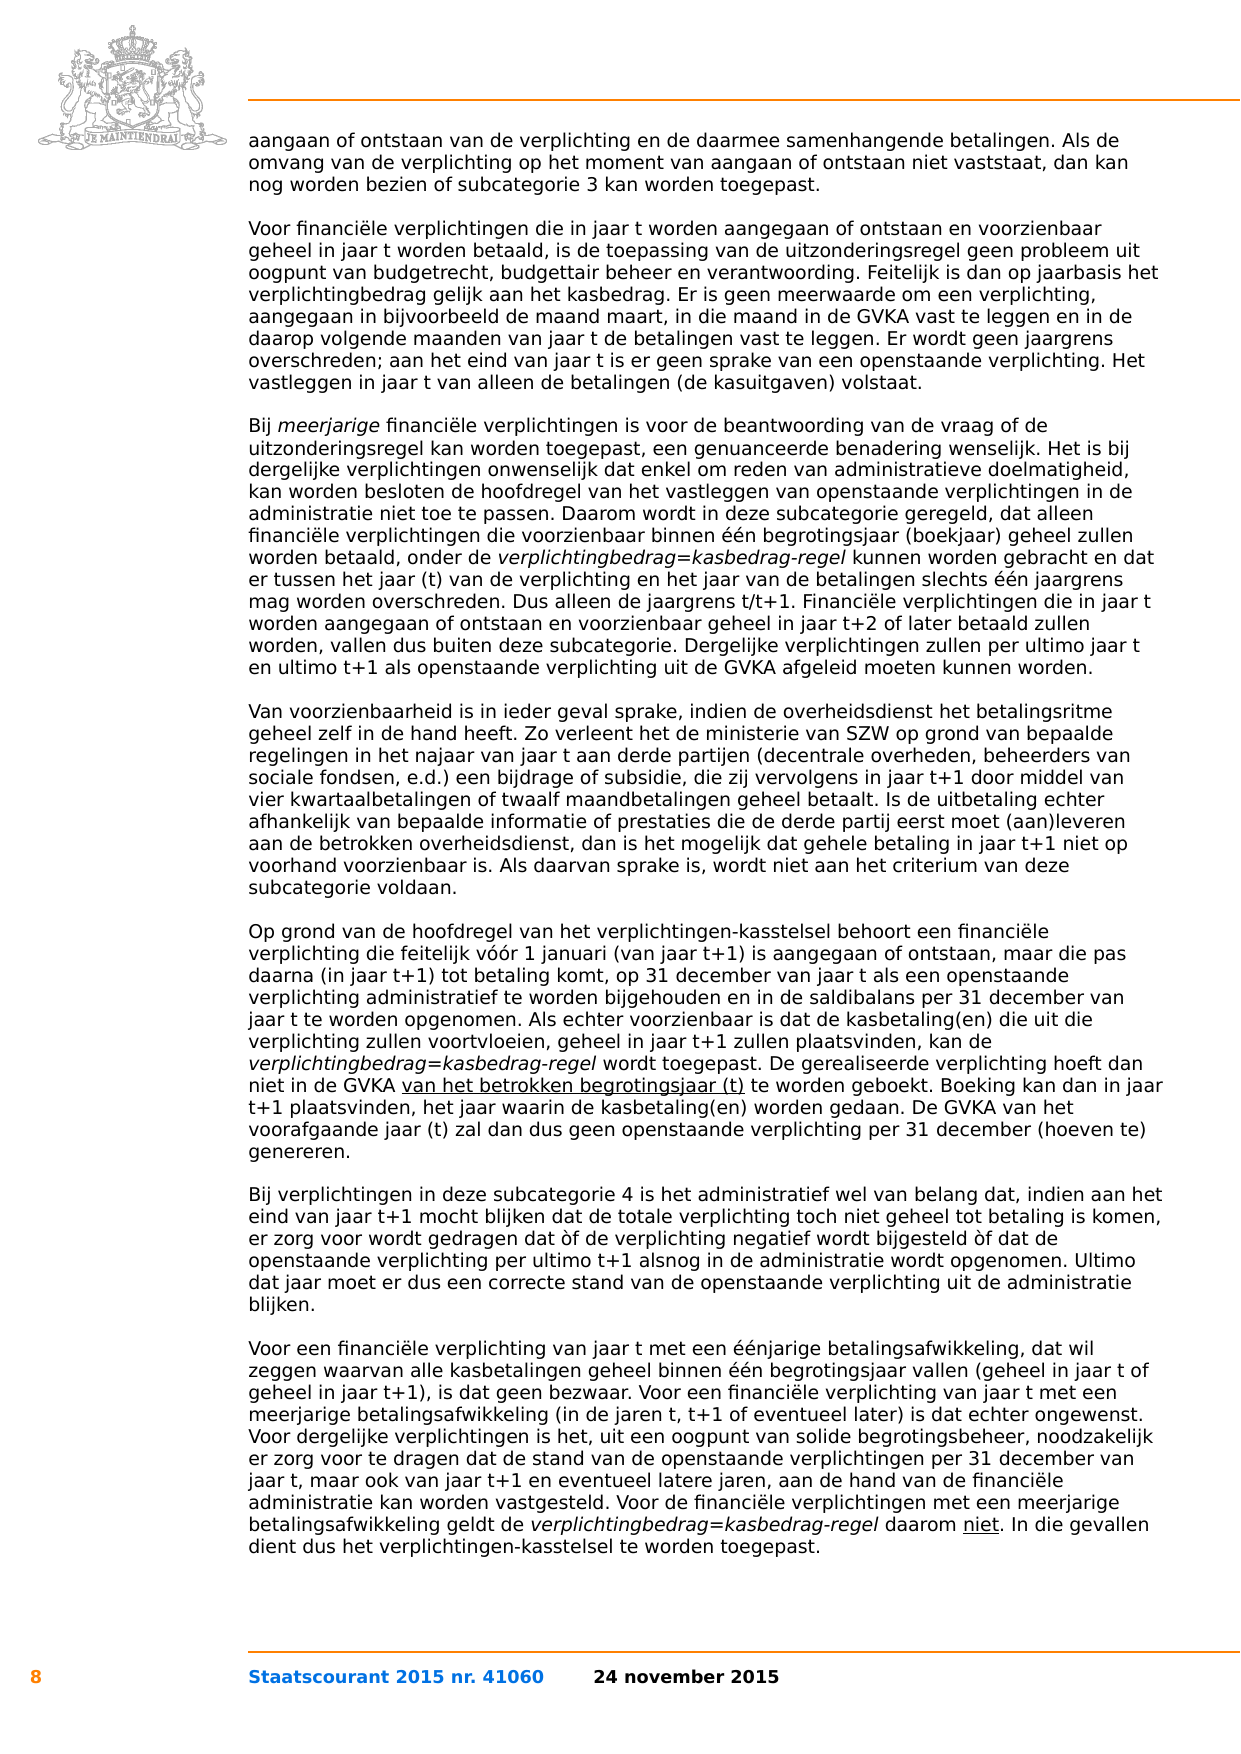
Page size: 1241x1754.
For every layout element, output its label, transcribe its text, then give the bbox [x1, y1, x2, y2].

text Van voorzienbaarheid is in ieder geval sprake, indien de overheidsdienst het betalingsritme geheel zelf in de hand heeft. Zo verleent het de ministerie van SZW op grond van bepaalde regelingen in het najaar van jaar t aan derde partijen (decentrale overheden, beheerders van sociale fondsen, e.d.) een bijdrage of subsidie, die zij vervolgens in jaar t+1 door middel van vier kwartaalbetalingen of twaalf maandbetalingen geheel betaalt. Is de uitbetaling echter afhankelijk van bepaalde informatie of prestaties die de derde partij eerst moet (aan)leveren aan de betrokken overheidsdienst, dan is het mogelijk dat gehele betaling in jaar t+1 niet op voorhand voorzienbaar is. Als daarvan sprake is, wordt niet aan het criterium van deze subcategorie voldaan. [248, 701, 1163, 899]
text Bij verplichtingen in deze subcategorie 4 is het administratief wel van belang dat, indien aan het eind van jaar t+1 mocht blijken dat de totale verplichting toch niet geheel tot betaling is komen, er zorg voor wordt gedragen dat òf de verplichting negatief wordt bijgesteld òf dat de openstaande verplichting per ultimo t+1 alsnog in de administratie wordt opgenomen. Ultimo dat jaar moet er dus een correcte stand van de openstaande verplichting uit de administratie blijken. [248, 1184, 1163, 1316]
text Voor een financiële verplichting van jaar t met een éénjarige betalingsafwikkeling, dat wil zeggen waarvan alle kasbetalingen geheel binnen één begrotingsjaar vallen (geheel in jaar t of geheel in jaar t+1), is dat geen bezwaar. Voor een financiële verplichting van jaar t met een meerjarige betalingsafwikkeling (in de jaren t, t+1 of eventueel later) is dat echter ongewenst. Voor dergelijke verplichtingen is het, uit een oogpunt van solide begrotingsbeheer, noodzakelijk er zorg voor te dragen dat de stand van de openstaande verplichtingen per 31 december van jaar t, maar ook van jaar t+1 en eventueel latere jaren, aan de hand van de financiële administratie kan worden vastgesteld. Voor de financiële verplichtingen met een meerjarige betalingsafwikkeling geldt de verplichtingbedrag=kasbedrag-regel daarom niet. In die gevallen dient dus het verplichtingen-kasstelsel te worden toegepast. [248, 1338, 1163, 1558]
text Bij meerjarige financiële verplichtingen is voor de beantwoording van de vraag of de uitzonderingsregel kan worden toegepast, een genuanceerde benadering wenselijk. Het is bij dergelijke verplichtingen onwenselijk dat enkel om reden van administratieve doelmatigheid, kan worden besloten de hoofdregel van het vastleggen van openstaande verplichtingen in de administratie niet toe te passen. Daarom wordt in deze subcategorie geregeld, dat alleen financiële verplichtingen die voorzienbaar binnen één begrotingsjaar (boekjaar) geheel zullen worden betaald, onder de verplichtingbedrag=kasbedrag-regel kunnen worden gebracht en dat er tussen het jaar (t) van de verplichting en het jaar van de betalingen slechts één jaargrens mag worden overschreden. Dus alleen de jaargrens t/t+1. Financiële verplichtingen die in jaar t worden aangegaan of ontstaan en voorzienbaar geheel in jaar t+2 of later betaald zullen worden, vallen dus buiten deze subcategorie. Dergelijke verplichtingen zullen per ultimo jaar t en ultimo t+1 als openstaande verplichting uit de GVKA afgeleid moeten kunnen worden. [248, 415, 1163, 679]
text Op grond van de hoofdregel van het verplichtingen-kasstelsel behoort een financiële verplichting die feitelijk vóór 1 januari (van jaar t+1) is aangegaan of ontstaan, maar die pas daarna (in jaar t+1) tot betaling komt, op 31 december van jaar t als een openstaande verplichting administratief te worden bijgehouden en in de saldibalans per 31 december van jaar t te worden opgenomen. Als echter voorzienbaar is dat de kasbetaling(en) die uit die verplichting zullen voortvloeien, geheel in jaar t+1 zullen plaatsvinden, kan de verplichtingbedrag=kasbedrag-regel wordt toegepast. De gerealiseerde verplichting hoeft dan niet in de GVKA van het betrokken begrotingsjaar (t) te worden geboekt. Boeking kan dan in jaar t+1 plaatsvinden, het jaar waarin de kasbetaling(en) worden gedaan. De GVKA van het voorafgaande jaar (t) zal dan dus geen openstaande verplichting per 31 december (hoeven te) genereren. [248, 921, 1163, 1162]
text aangaan of ontstaan van de verplichting en de daarmee samenhangende betalingen. Als de omvang van de verplichting op het moment van aangaan of ontstaan niet vaststaat, dan kan nog worden bezien of subcategorie 3 kan worden toegepast. [248, 130, 1163, 196]
text Voor financiële verplichtingen die in jaar t worden aangegaan of ontstaan en voorzienbaar geheel in jaar t worden betaald, is de toepassing van de uitzonderingsregel geen probleem uit oogpunt van budgetrecht, budgettair beheer en verantwoording. Feitelijk is dan op jaarbasis het verplichtingbedrag gelijk aan het kasbedrag. Er is geen meerwaarde om een verplichting, aangegaan in bijvoorbeeld de maand maart, in die maand in de GVKA vast te leggen en in de daarop volgende maanden van jaar t de betalingen vast te leggen. Er wordt geen jaargrens overschreden; aan het eind van jaar t is er geen sprake van een openstaande verplichting. Het vastleggen in jaar t van alleen de betalingen (de kasuitgaven) volstaat. [248, 218, 1163, 393]
picture [38, 25, 227, 150]
